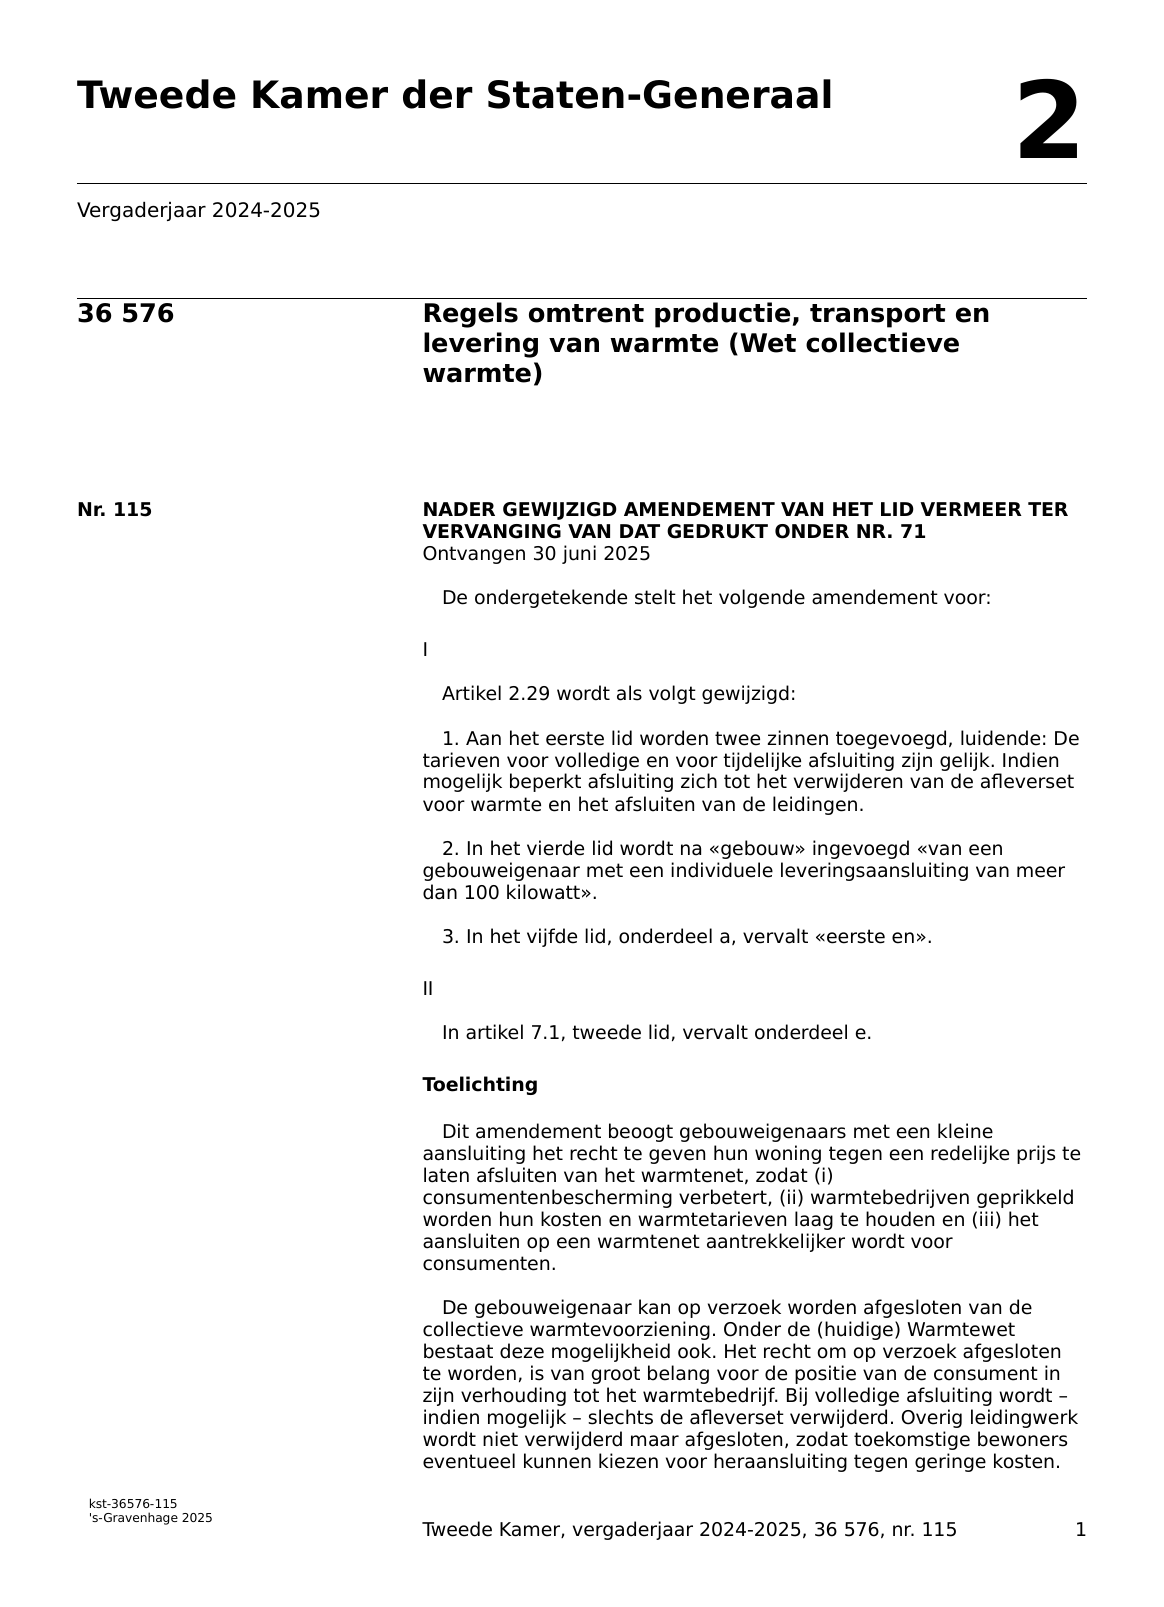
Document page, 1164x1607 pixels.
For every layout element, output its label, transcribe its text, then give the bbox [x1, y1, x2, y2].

text De gebouweigenaar kan op verzoek worden afgesloten van de collectieve warmtevoorziening. Onder de (huidige) Warmtewet bestaat deze mogelijkheid ook. Het recht om op verzoek afgesloten te worden, is van groot belang voor de positie van de consument in zijn verhouding tot het warmtebedrijf. Bij volledige afsluiting wordt – indien mogelijk – slechts de afleverset verwijderd. Overig leidingwerk wordt niet verwijderd maar afgesloten, zodat toekomstige bewoners eventueel kunnen kiezen voor heraansluiting tegen geringe kosten. [422, 1297, 1087, 1473]
text De ondergetekende stelt het volgende amendement voor: [422, 587, 1087, 609]
subtitle Nr. 115 NADER GEWIJZIGD AMENDEMENT VAN HET LID VERMEER TER VERVANGING VAN DAT GEDRUKT ONDER NR. 71 [77, 499, 1087, 543]
table_header 2 [886, 59, 1087, 183]
table_header Tweede Kamer der Staten-Generaal [77, 59, 886, 183]
text Artikel 2.29 wordt als volgt gewijzigd: [422, 683, 1087, 705]
subtitle 36 576 Regels omtrent productie, transport en levering van warmte (Wet collectieve warmte) [77, 299, 1087, 388]
text 1. Aan het eerste lid worden twee zinnen toegevoegd, luidende: De tarieven voor volledige en voor tijdelijke afsluiting zijn gelijk. Indien mogelijk beperkt afsluiting zich tot het verwijderen van de afleverset voor warmte en het afsluiten van de leidingen. [422, 727, 1087, 815]
text 3. In het vijfde lid, onderdeel a, vervalt «eerste en». [422, 926, 1087, 948]
table_cell Vergaderjaar 2024-2025 [77, 184, 1087, 298]
subtitle I [422, 639, 1087, 661]
subtitle Toelichting [422, 1074, 1087, 1096]
text Dit amendement beoogt gebouweigenaars met een kleine aansluiting het recht te geven hun woning tegen een redelijke prijs te laten afsluiten van het warmtenet, zodat (i) consumentenbescherming verbetert, (ii) warmtebedrijven geprikkeld worden hun kosten en warmtetarieven laag te houden en (iii) het aansluiten op een warmtenet aantrekkelijker wordt voor consumenten. [422, 1121, 1087, 1275]
text In artikel 7.1, tweede lid, vervalt onderdeel e. [422, 1022, 1087, 1044]
text Ontvangen 30 juni 2025 [422, 543, 1087, 565]
text kst-36576-115 [88, 1497, 323, 1511]
text 2. In het vierde lid wordt na «gebouw» ingevoegd «van een gebouweigenaar met een individuele leveringsaansluiting van meer dan 100 kilowatt». [422, 838, 1087, 903]
subtitle II [422, 978, 1087, 1000]
text 's-Gravenhage 2025 [88, 1511, 323, 1525]
